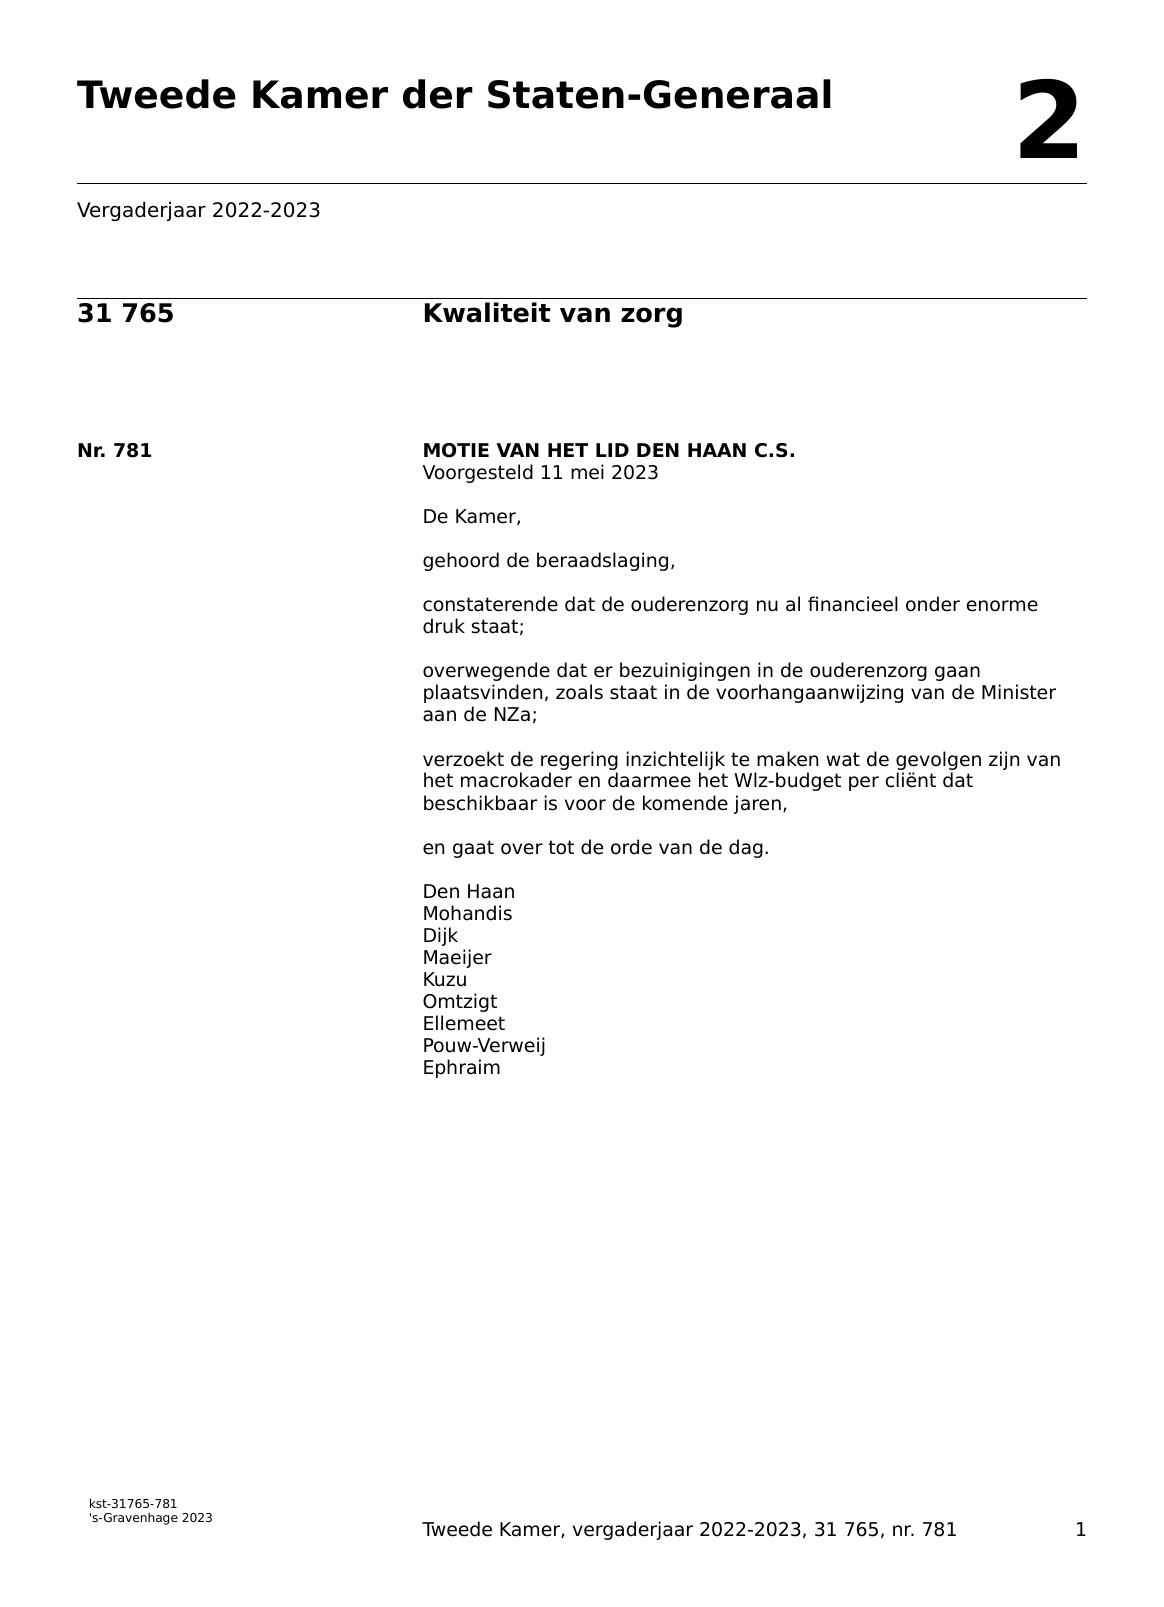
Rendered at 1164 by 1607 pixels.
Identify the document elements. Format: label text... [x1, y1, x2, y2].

text De Kamer, [422, 506, 1087, 528]
text Ellemeet [422, 1013, 1087, 1034]
text overwegende dat er bezuinigingen in de ouderenzorg gaan plaatsvinden, zoals staat in de voorhangaanwijzing van de Minister aan de NZa; [422, 660, 1087, 726]
text Dijk [422, 925, 1087, 947]
text Kuzu [422, 969, 1087, 991]
subtitle 31 765 Kwaliteit van zorg [77, 299, 1087, 329]
text constaterende dat de ouderenzorg nu al financieel onder enorme druk staat; [422, 594, 1087, 638]
text verzoekt de regering inzichtelijk te maken wat de gevolgen zijn van het macrokader en daarmee het Wlz-budget per cliënt dat beschikbaar is voor de komende jaren, [422, 748, 1087, 814]
text Mohandis [422, 903, 1087, 925]
text Den Haan [422, 881, 1087, 903]
text gehoord de beraadslaging, [422, 550, 1087, 572]
text en gaat over tot de orde van de dag. [422, 837, 1087, 858]
text Voorgesteld 11 mei 2023 [422, 462, 1087, 484]
text Omtzigt [422, 991, 1087, 1013]
text Maeijer [422, 947, 1087, 969]
text Pouw-Verweij [422, 1034, 1087, 1057]
table_header 2 [886, 59, 1087, 183]
table_cell Vergaderjaar 2022-2023 [77, 184, 1087, 298]
text kst-31765-781 [88, 1497, 323, 1511]
subtitle Nr. 781 MOTIE VAN HET LID DEN HAAN C.S. [77, 440, 1087, 462]
table_header Tweede Kamer der Staten-Generaal [77, 59, 886, 183]
text Ephraim [422, 1057, 1087, 1078]
text 's-Gravenhage 2023 [88, 1511, 323, 1525]
